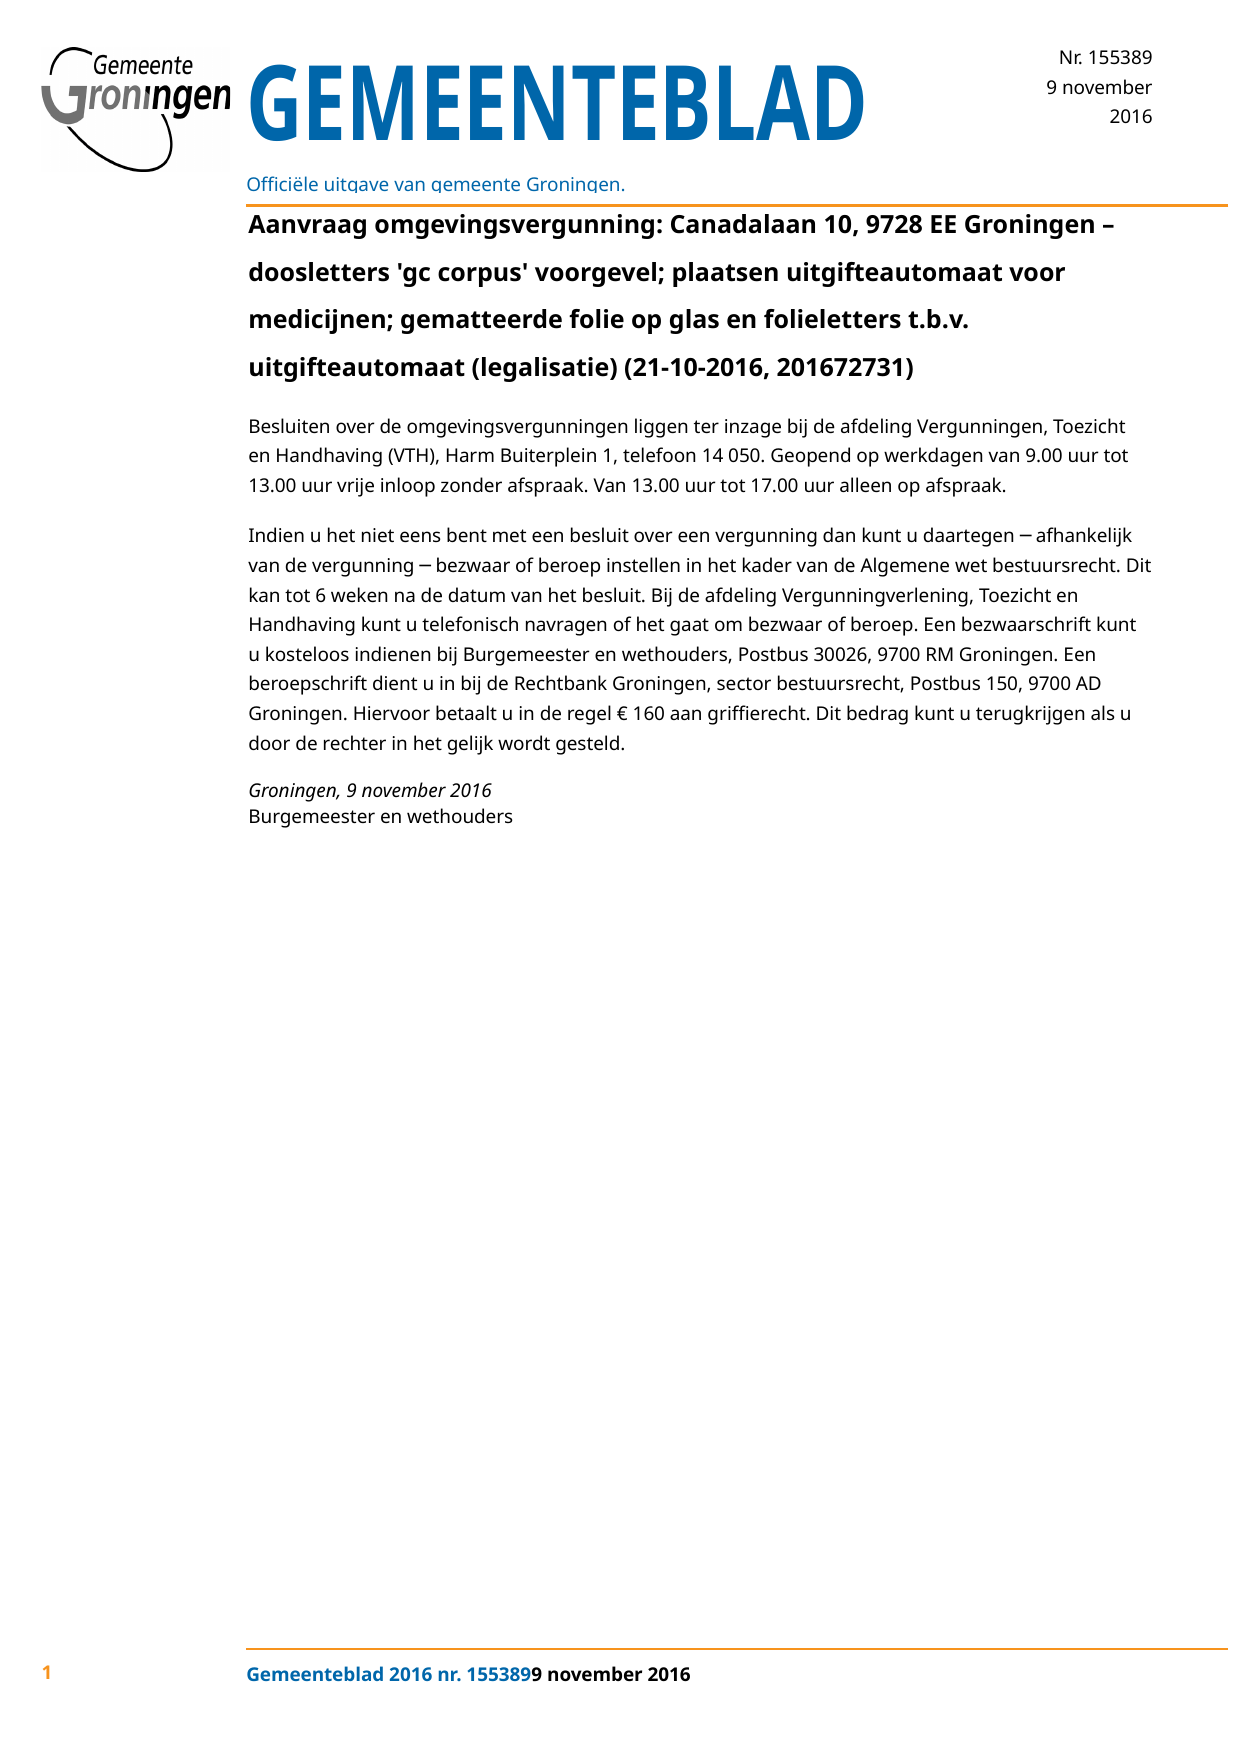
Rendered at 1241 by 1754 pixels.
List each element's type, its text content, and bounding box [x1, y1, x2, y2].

picture [41, 47, 231, 172]
text Indien u het niet eens bent met een besluit over een vergunning dan kunt u daartegen ─ afhankelijk van de vergunning ─ bezwaar of beroep instellen in het kader van de Algemene wet bestuursrecht. Dit kan tot 6 weken na de datum van het besluit. Bij de afdeling Vergunningverlening, Toezicht en Handhaving kunt u telefonisch navragen of het gaat om bezwaar of beroep. Een bezwaarschrift kunt u kosteloos indienen bij Burgemeester en wethouders, Postbus 30026, 9700 RM Groningen. Een beroepschrift dient u in bij de Rechtbank Groningen, sector bestuursrecht, Postbus 150, 9700 AD Groningen. Hiervoor betaalt u in de regel € 160 aan griffierecht. Dit bedrag kunt u terugkrijgen als u door de rechter in het gelijk wordt gesteld. [248, 523, 1152, 756]
text Burgemeester en wethouders [248, 803, 1152, 829]
text Aanvraag omgevingsvergunning: Canadalaan 10, 9728 EE Groningen – doosletters 'gc corpus' voorgevel; plaatsen uitgifteautomaat voor medicijnen; gematteerde folie op glas en folieletters t.b.v. uitgifteautomaat (legalisatie) (21-10-2016, 201672731) [248, 207, 1152, 384]
text Groningen, 9 november 2016 [248, 778, 1152, 803]
text Besluiten over de omgevingsvergunningen liggen ter inzage bij de afdeling Vergunningen, Toezicht en Handhaving (VTH), Harm Buiterplein 1, telefoon 14 050. Geopend op werkdagen van 9.00 uur tot 13.00 uur vrije inloop zonder afspraak. Van 13.00 uur tot 17.00 uur alleen op afspraak. [248, 413, 1152, 498]
